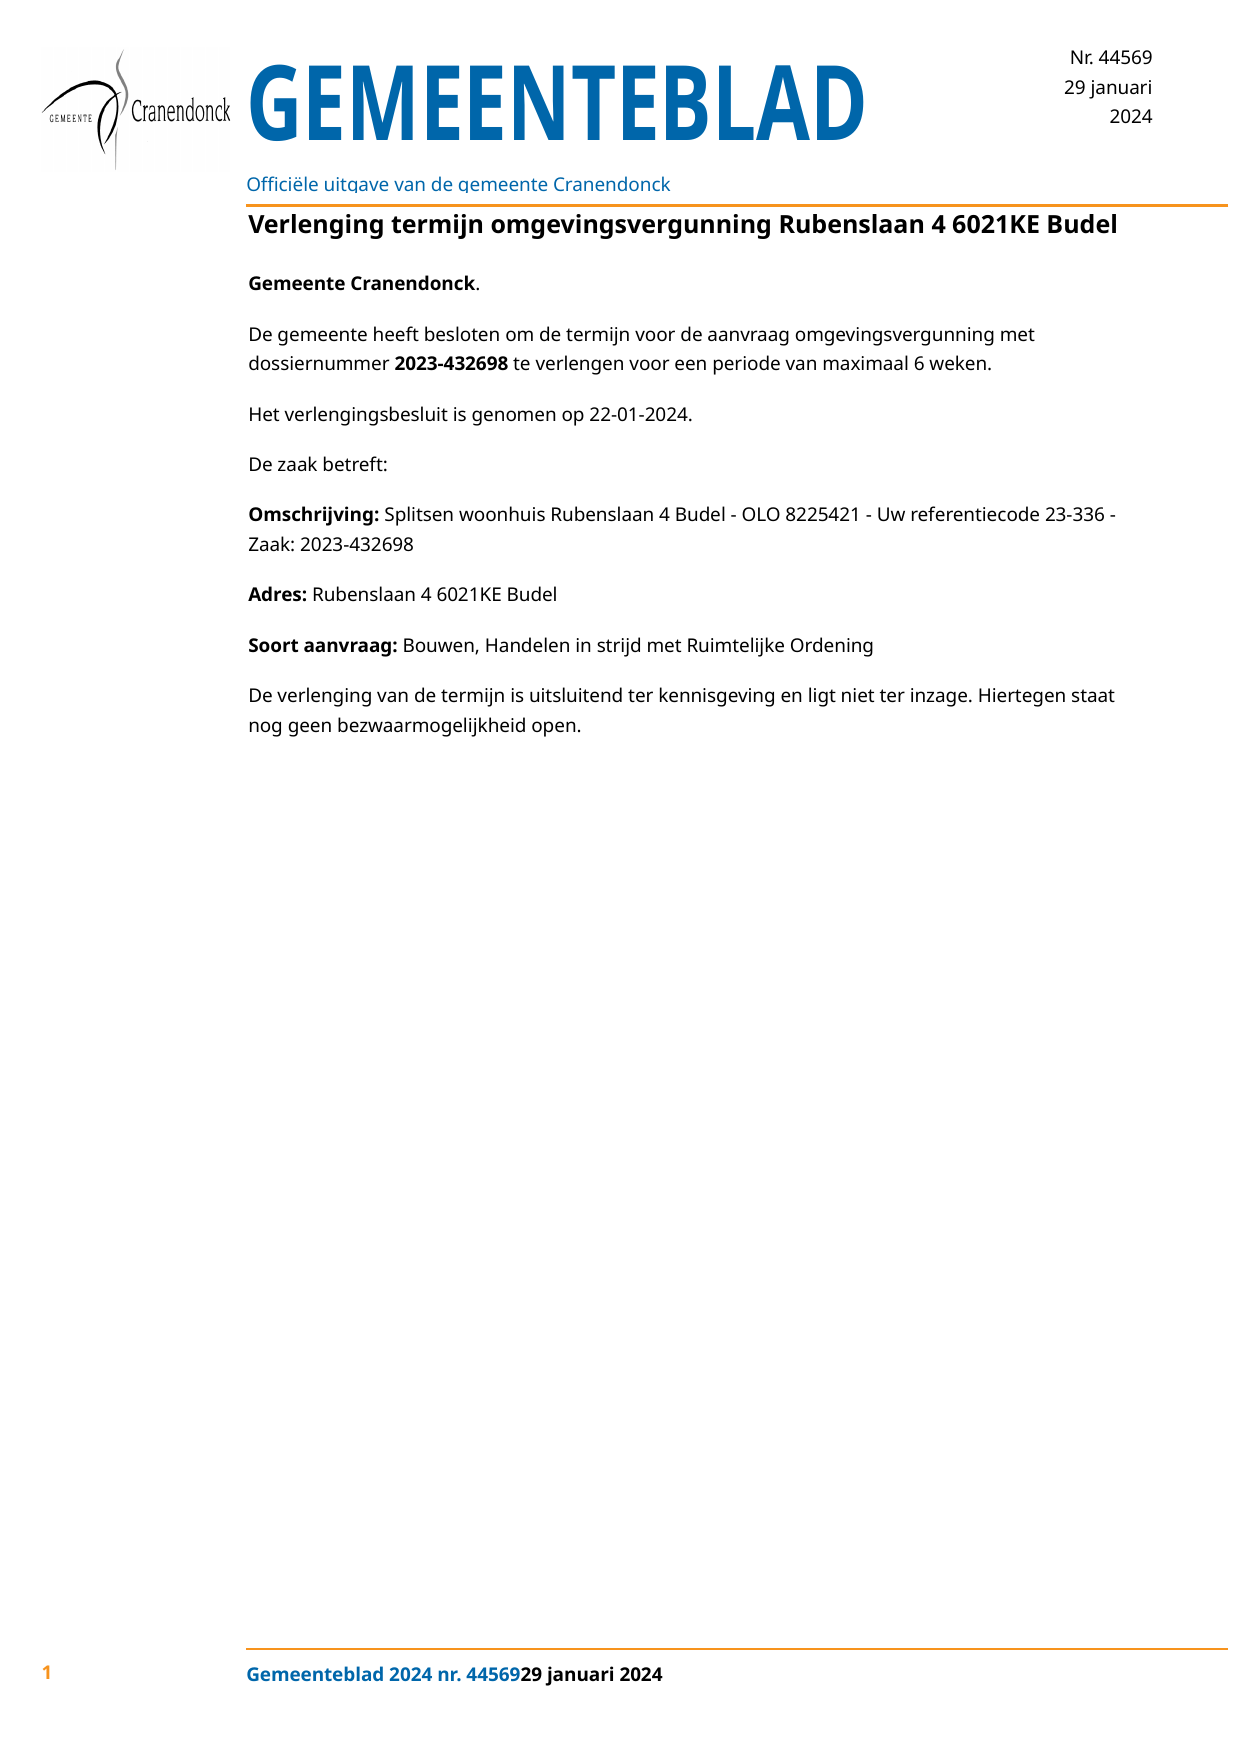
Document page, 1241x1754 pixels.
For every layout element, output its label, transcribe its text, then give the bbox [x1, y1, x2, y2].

text Gemeente Cranendonck. [248, 270, 1152, 296]
text Verlenging termijn omgevingsvergunning Rubenslaan 4 6021KE Budel [248, 207, 1152, 241]
text Het verlengingsbesluit is genomen op 22-01-2024. [248, 401, 1152, 426]
picture [41, 47, 231, 172]
text De zaak betreft: [248, 451, 1152, 477]
text Soort aanvraag: Bouwen, Handelen in strijd met Ruimtelijke Ordening [248, 632, 1152, 658]
text De gemeente heeft besloten om de termijn voor de aanvraag omgevingsvergunning met dossiernummer 2023-432698 te verlengen voor een periode van maximaal 6 weken. [248, 321, 1152, 376]
text De verlenging van de termijn is uitsluitend ter kennisgeving en ligt niet ter inzage. Hiertegen staat nog geen bezwaarmogelijkheid open. [248, 682, 1152, 738]
text Omschrijving: Splitsen woonhuis Rubenslaan 4 Budel - OLO 8225421 - Uw referentiecode 23-336 - Zaak: 2023-432698 [248, 502, 1152, 557]
text Adres: Rubenslaan 4 6021KE Budel [248, 582, 1152, 607]
